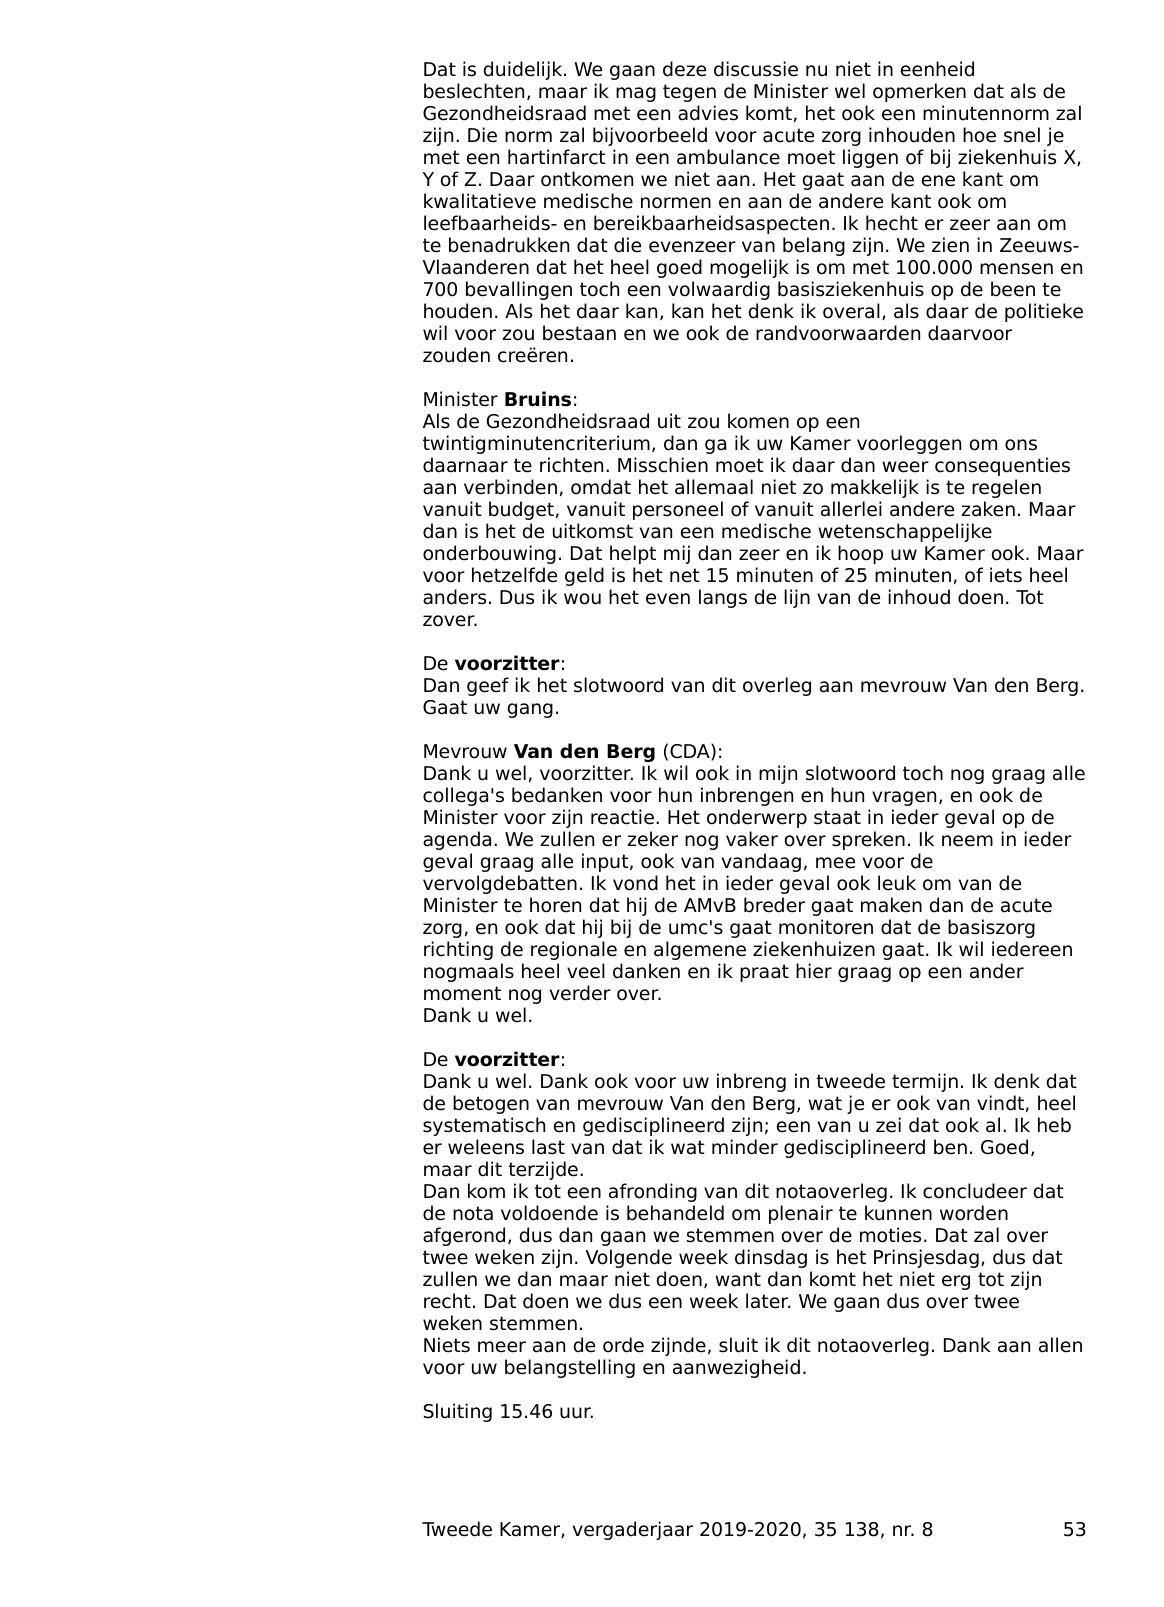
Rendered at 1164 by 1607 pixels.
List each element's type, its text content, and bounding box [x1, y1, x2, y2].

text De voorzitter: [422, 1049, 1087, 1071]
text Mevrouw Van den Berg (CDA): [422, 741, 1087, 763]
text Dan kom ik tot een afronding van dit notaoverleg. Ik concludeer dat de nota voldoende is behandeld om plenair te kunnen worden afgerond, dus dan gaan we stemmen over de moties. Dat zal over twee weken zijn. Volgende week dinsdag is het Prinsjesdag, dus dat zullen we dan maar niet doen, want dan komt het niet erg tot zijn recht. Dat doen we dus een week later. We gaan dus over twee weken stemmen. [422, 1181, 1087, 1335]
text De voorzitter: [422, 653, 1087, 675]
text Dank u wel, voorzitter. Ik wil ook in mijn slotwoord toch nog graag alle collega's bedanken voor hun inbrengen en hun vragen, en ook de Minister voor zijn reactie. Het onderwerp staat in ieder geval op de agenda. We zullen er zeker nog vaker over spreken. Ik neem in ieder geval graag alle input, ook van vandaag, mee voor de vervolgdebatten. Ik vond het in ieder geval ook leuk om van de Minister te horen dat hij de AMvB breder gaat maken dan de acute zorg, en ook dat hij bij de umc's gaat monitoren dat de basiszorg richting de regionale en algemene ziekenhuizen gaat. Ik wil iedereen nogmaals heel veel danken en ik praat hier graag op een ander moment nog verder over. [422, 763, 1087, 1005]
text Sluiting 15.46 uur. [422, 1401, 1087, 1423]
text Als de Gezondheidsraad uit zou komen op een twintigminutencriterium, dan ga ik uw Kamer voorleggen om ons daarnaar te richten. Misschien moet ik daar dan weer consequenties aan verbinden, omdat het allemaal niet zo makkelijk is te regelen vanuit budget, vanuit personeel of vanuit allerlei andere zaken. Maar dan is het de uitkomst van een medische wetenschappelijke onderbouwing. Dat helpt mij dan zeer en ik hoop uw Kamer ook. Maar voor hetzelfde geld is het net 15 minuten of 25 minuten, of iets heel anders. Dus ik wou het even langs de lijn van de inhoud doen. Tot zover. [422, 411, 1087, 631]
text Dank u wel. Dank ook voor uw inbreng in tweede termijn. Ik denk dat de betogen van mevrouw Van den Berg, wat je er ook van vindt, heel systematisch en gedisciplineerd zijn; een van u zei dat ook al. Ik heb er weleens last van dat ik wat minder gedisciplineerd ben. Goed, maar dit terzijde. [422, 1071, 1087, 1181]
text Dank u wel. [422, 1005, 1087, 1027]
text Dat is duidelijk. We gaan deze discussie nu niet in eenheid beslechten, maar ik mag tegen de Minister wel opmerken dat als de Gezondheidsraad met een advies komt, het ook een minutennorm zal zijn. Die norm zal bijvoorbeeld voor acute zorg inhouden hoe snel je met een hartinfarct in een ambulance moet liggen of bij ziekenhuis X, Y of Z. Daar ontkomen we niet aan. Het gaat aan de ene kant om kwalitatieve medische normen en aan de andere kant ook om leefbaarheids- en bereikbaarheidsaspecten. Ik hecht er zeer aan om te benadrukken dat die evenzeer van belang zijn. We zien in Zeeuws-Vlaanderen dat het heel goed mogelijk is om met 100.000 mensen en 700 bevallingen toch een volwaardig basisziekenhuis op de been te houden. Als het daar kan, kan het denk ik overal, als daar de politieke wil voor zou bestaan en we ook de randvoorwaarden daarvoor zouden creëren. [422, 59, 1087, 367]
text Minister Bruins: [422, 389, 1087, 411]
text Niets meer aan de orde zijnde, sluit ik dit notaoverleg. Dank aan allen voor uw belangstelling en aanwezigheid. [422, 1335, 1087, 1379]
text Dan geef ik het slotwoord van dit overleg aan mevrouw Van den Berg. Gaat uw gang. [422, 675, 1087, 719]
